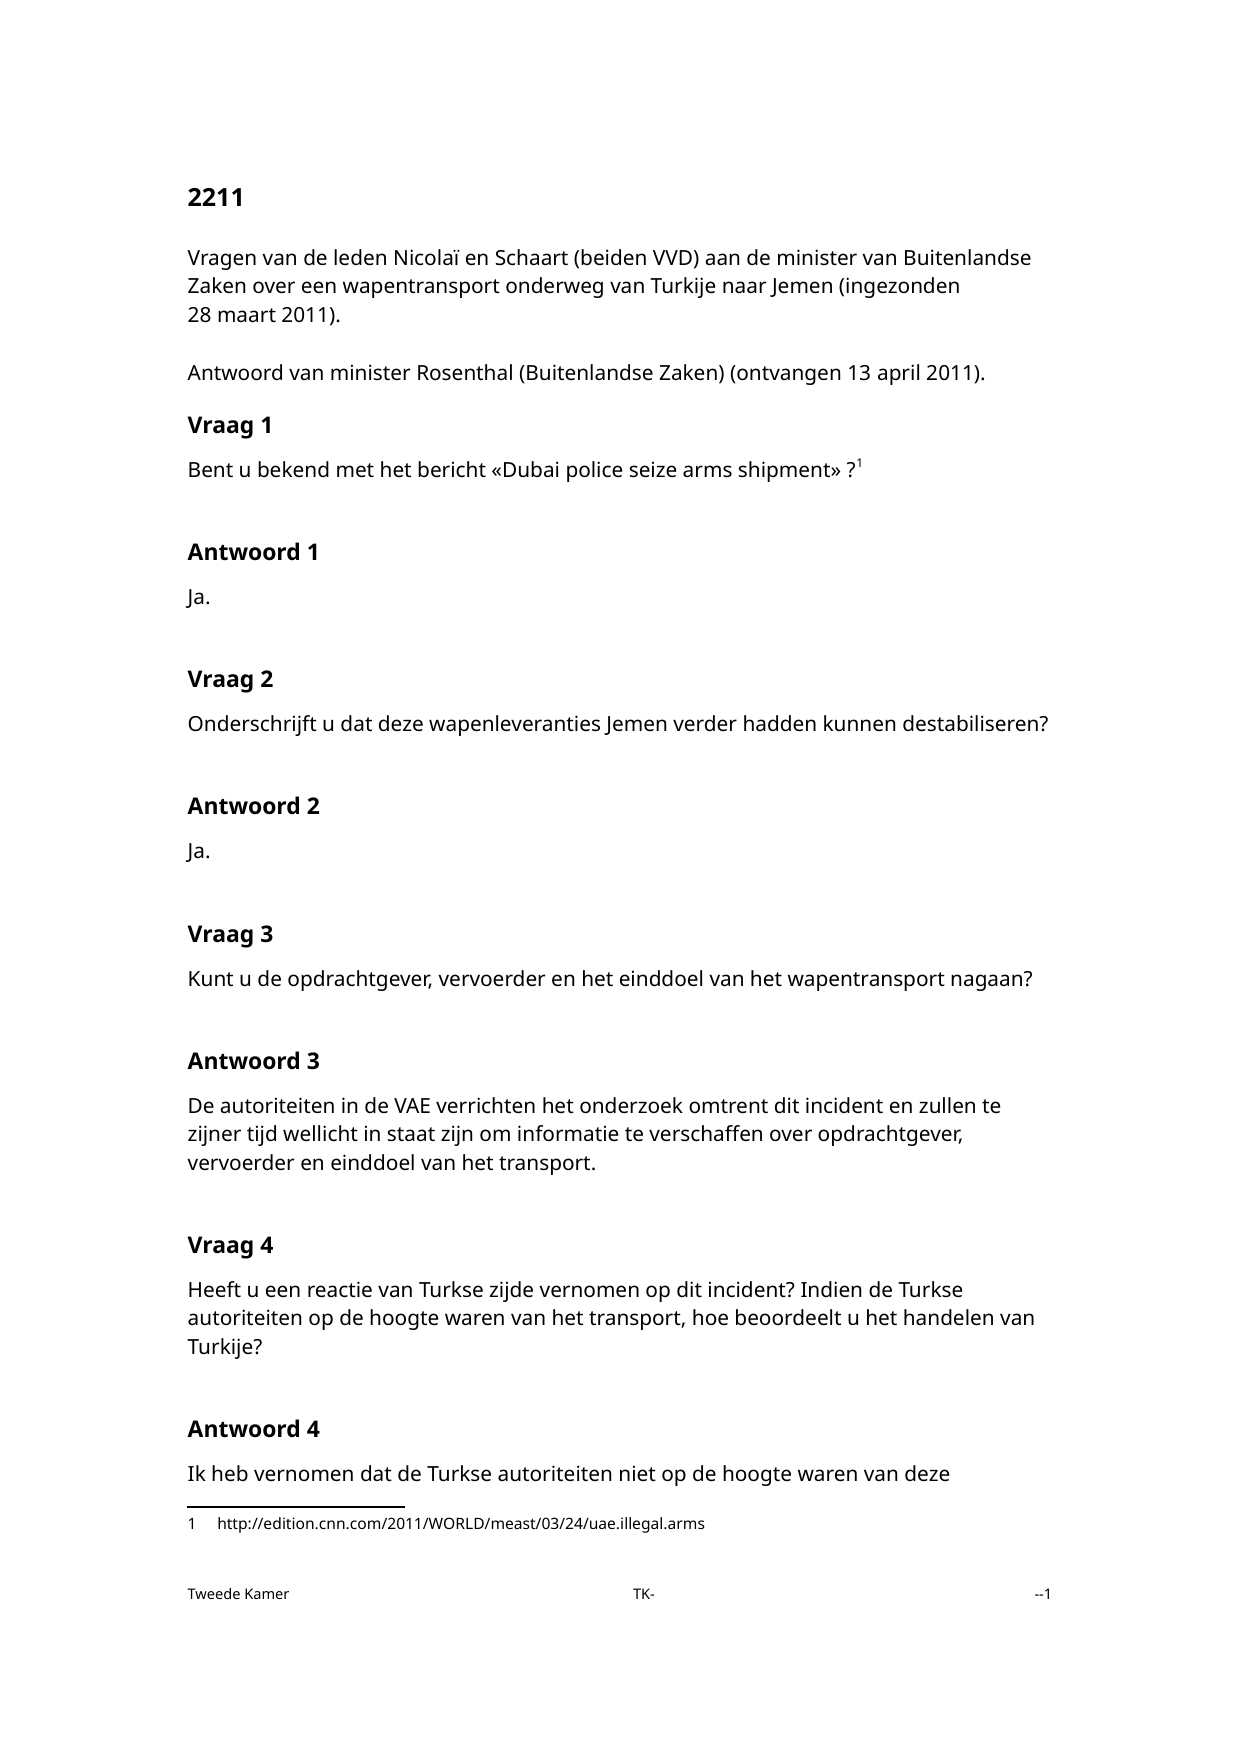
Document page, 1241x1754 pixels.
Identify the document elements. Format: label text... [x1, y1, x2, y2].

text Heeft u een reactie van Turkse zijde vernomen op dit incident? Indien de Turkse autoriteiten op de hoogte waren van het transport, hoe beoordeelt u het handelen van Turkije? [187, 1275, 1053, 1360]
subtitle Vraag 2 [187, 663, 1053, 694]
subtitle Vraag 1 [187, 409, 1053, 440]
text 2211 [187, 179, 1053, 213]
subtitle Antwoord 1 [187, 536, 1053, 567]
text Ik heb vernomen dat de Turkse autoriteiten niet op de hoogte waren van deze [187, 1459, 1053, 1487]
subtitle Antwoord 3 [187, 1045, 1053, 1076]
text De autoriteiten in de VAE verrichten het onderzoek omtrent dit incident en zullen te zijner tijd wellicht in staat zijn om informatie te verschaffen over opdrachtgever, vervoerder en einddoel van het transport. [187, 1091, 1053, 1176]
text Onderschrijft u dat deze wapenleveranties Jemen verder hadden kunnen destabiliseren? [187, 709, 1053, 738]
subtitle Vraag 4 [187, 1229, 1053, 1260]
subtitle Antwoord 4 [187, 1413, 1053, 1444]
text Kunt u de opdrachtgever, vervoerder en het einddoel van het wapentransport nagaan? [187, 964, 1053, 992]
text Vragen van de leden Nicolaï en Schaart (beiden VVD) aan de minister van Buitenlandse Zaken over een wapentransport onderweg van Turkije naar Jemen (ingezonden 28 maart 2011). [187, 243, 1053, 328]
subtitle Vraag 3 [187, 917, 1053, 949]
text Ja. [187, 837, 1053, 865]
text Bent u bekend met het bericht «Dubai police seize arms shipment» ? [187, 455, 1053, 483]
text Ja. [187, 582, 1053, 611]
subtitle Antwoord 2 [187, 790, 1053, 822]
text http://edition.cnn.com/2011/WORLD/meast/03/24/uae.illegal.arms [187, 1506, 1053, 1534]
text Antwoord van minister Rosenthal (Buitenlandse Zaken) (ontvangen 13 april 2011). [187, 358, 1053, 386]
